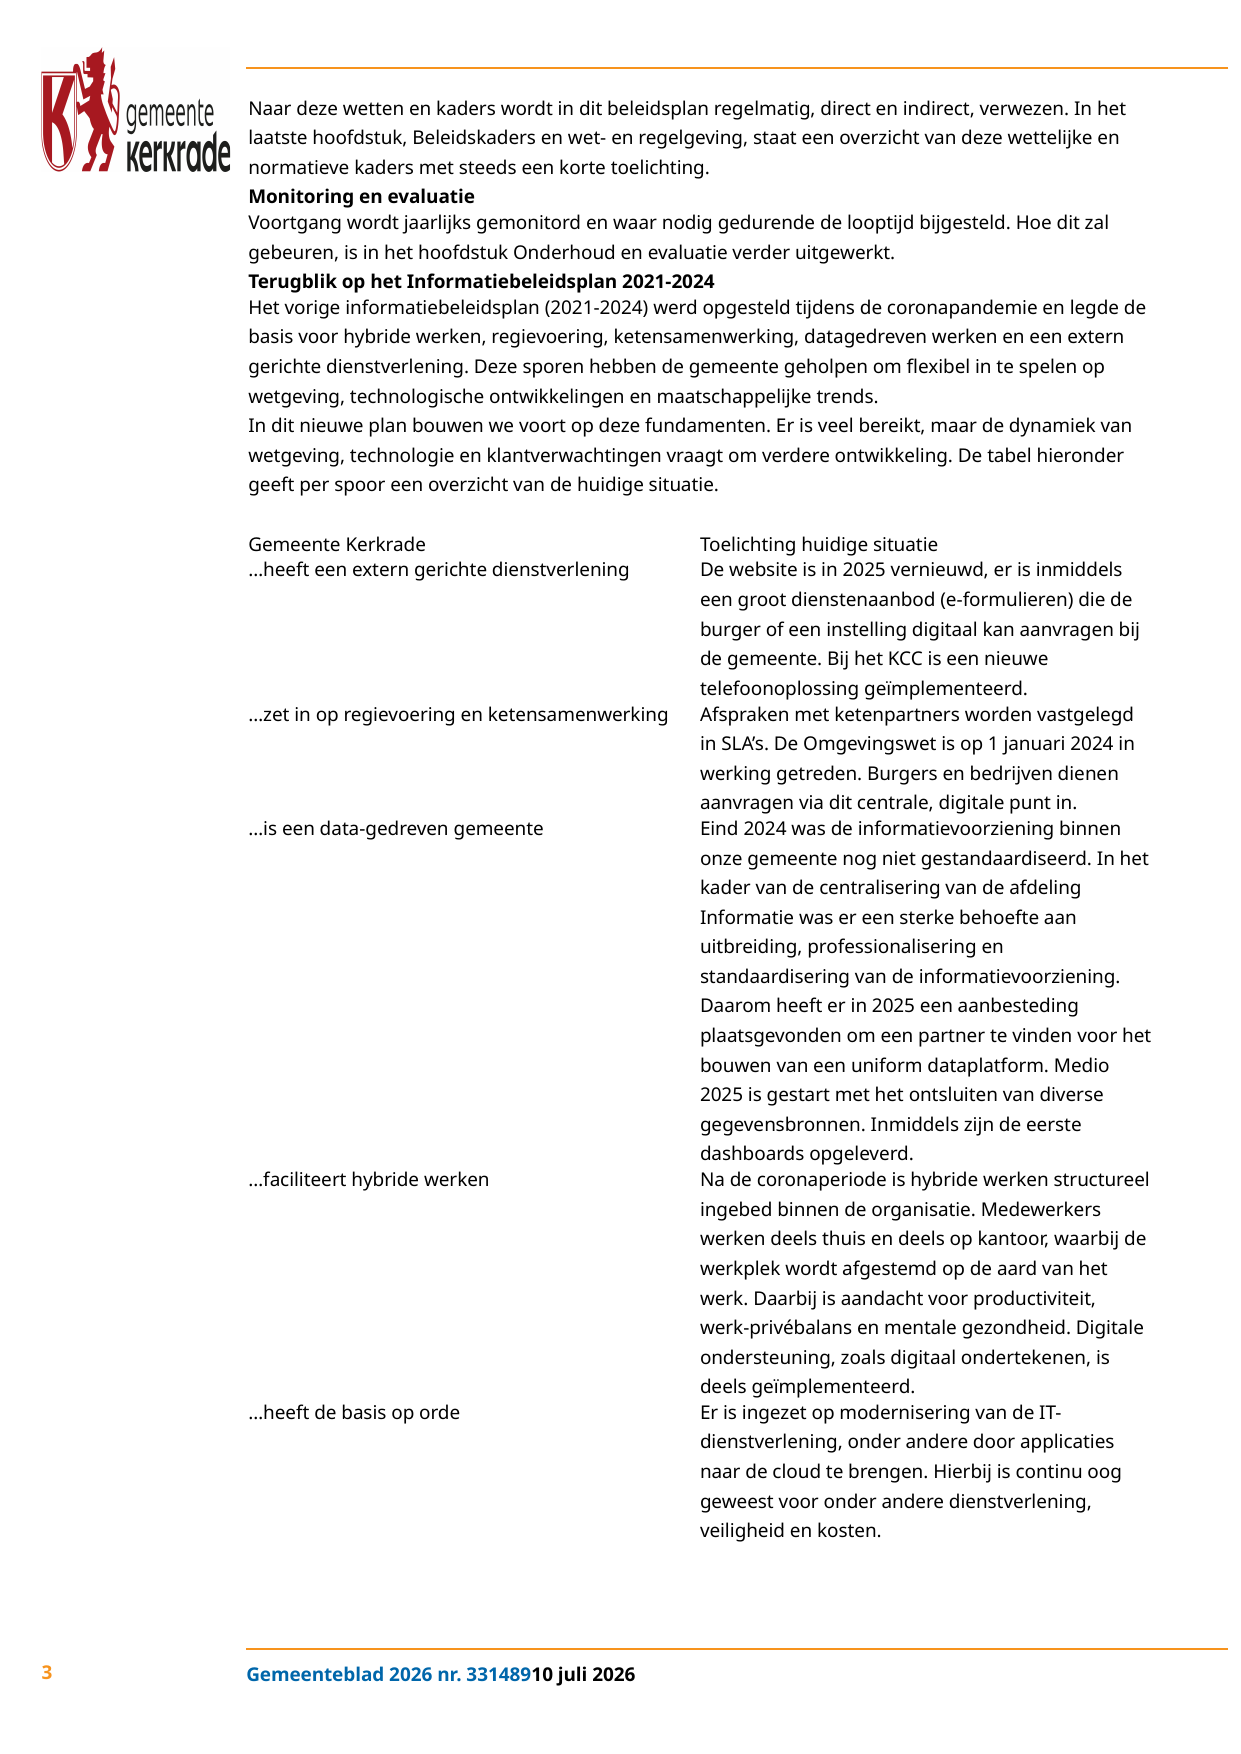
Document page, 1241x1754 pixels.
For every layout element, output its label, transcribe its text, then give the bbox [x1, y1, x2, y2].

table_cell …heeft een extern gerichte dienstverlening [248, 557, 700, 701]
table_cell Er is ingezet op modernisering van de IT-dienstverlening, onder andere door applicaties naar de cloud te brengen. Hierbij is continu oog geweest voor onder andere dienstverlening, veiligheid en kosten. [700, 1399, 1152, 1543]
table_cell …zet in op regievoering en ketensamenwerking [248, 701, 700, 815]
table_cell Eind 2024 was de informatievoorziening binnen onze gemeente nog niet gestandaardiseerd. In het kader van de centralisering van de afdeling Informatie was er een sterke behoefte aan uitbreiding, professionalisering en standaardisering van de informatievoorziening. Daarom heeft er in 2025 een aanbesteding plaatsgevonden om een partner te vinden voor het bouwen van een uniform dataplatform. Medio 2025 is gestart met het ontsluiten van diverse gegevensbronnen. Inmiddels zijn de eerste dashboards opgeleverd. [700, 815, 1152, 1166]
table_header Gemeente Kerkrade [248, 531, 700, 557]
table_cell Na de coronaperiode is hybride werken structureel ingebed binnen de organisatie. Medewerkers werken deels thuis en deels op kantoor, waarbij de werkplek wordt afgestemd op de aard van het werk. Daarbij is aandacht voor productiviteit, werk‑privébalans en mentale gezondheid. Digitale ondersteuning, zoals digitaal ondertekenen, is deels geïmplementeerd. [700, 1166, 1152, 1399]
table_header Toelichting huidige situatie [700, 531, 1152, 557]
text In dit nieuwe plan bouwen we voort op deze fundamenten. Er is veel bereikt, maar de dynamiek van wetgeving, technologie en klantverwachtingen vraagt om verdere ontwikkeling. De tabel hieronder geeft per spoor een overzicht van de huidige situatie. [248, 412, 1152, 497]
text Naar deze wetten en kaders wordt in dit beleidsplan regelmatig, direct en indirect, verwezen. In het laatste hoofdstuk, Beleidskaders en wet- en regelgeving, staat een overzicht van deze wettelijke en normatieve kaders met steeds een korte toelichting. [248, 95, 1152, 180]
text Monitoring en evaluatie [248, 183, 1152, 209]
table_cell De website is in 2025 vernieuwd, er is inmiddels een groot dienstenaanbod (e-formulieren) die de burger of een instelling digitaal kan aanvragen bij de gemeente. Bij het KCC is een nieuwe telefoonoplossing geïmplementeerd. [700, 557, 1152, 701]
text Voortgang wordt jaarlijks gemonitord en waar nodig gedurende de looptijd bijgesteld. Hoe dit zal gebeuren, is in het hoofdstuk Onderhoud en evaluatie verder uitgewerkt. [248, 209, 1152, 264]
text Het vorige informatiebeleidsplan (2021-2024) werd opgesteld tijdens de coronapandemie en legde de basis voor hybride werken, regievoering, ketensamenwerking, datagedreven werken en een extern gerichte dienstverlening. Deze sporen hebben de gemeente geholpen om flexibel in te spelen op wetgeving, technologische ontwikkelingen en maatschappelijke trends. [248, 294, 1152, 409]
text Terugblik op het Informatiebeleidsplan 2021-2024 [248, 268, 1152, 294]
table_cell Afspraken met ketenpartners worden vastgelegd in SLA’s. De Omgevingswet is op 1 januari 2024 in werking getreden. Burgers en bedrijven dienen aanvragen via dit centrale, digitale punt in. [700, 701, 1152, 815]
picture [41, 47, 231, 172]
table_cell …is een data-gedreven gemeente [248, 815, 700, 1166]
table_cell …heeft de basis op orde [248, 1399, 700, 1543]
table_cell …faciliteert hybride werken [248, 1166, 700, 1399]
